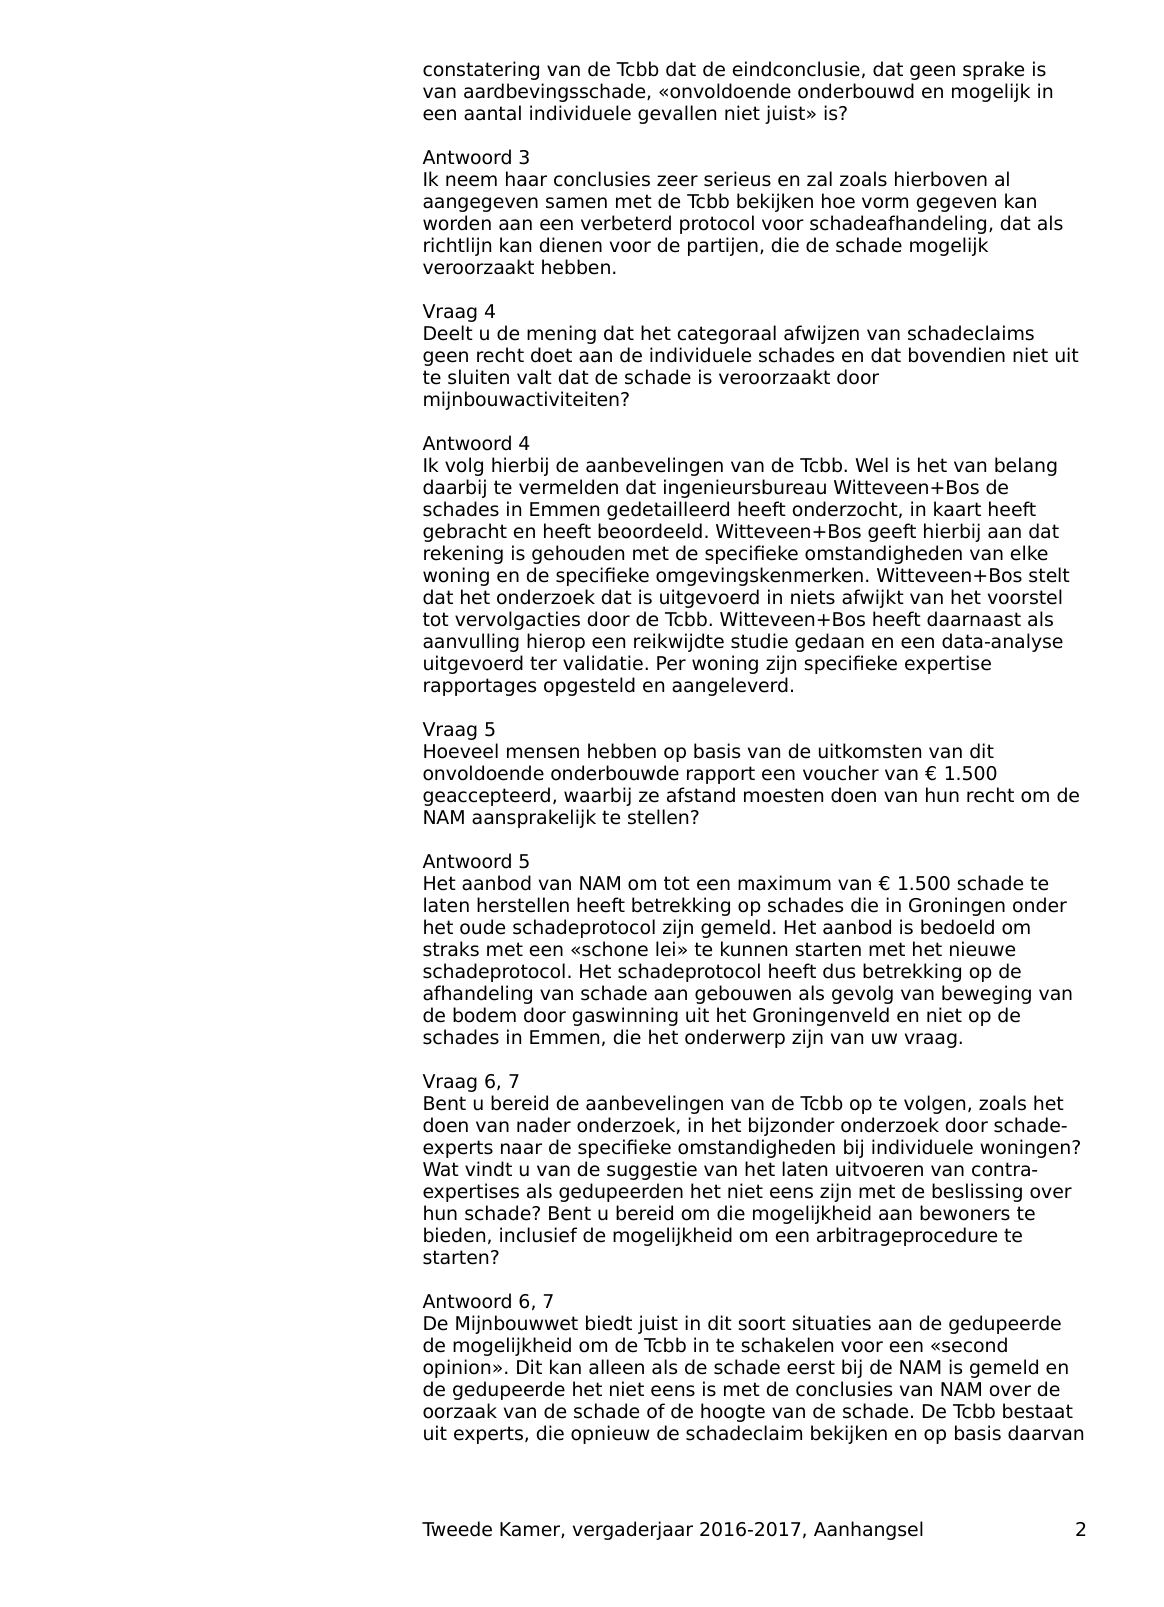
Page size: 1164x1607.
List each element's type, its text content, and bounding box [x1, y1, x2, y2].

text Wat vindt u van de suggestie van het laten uitvoeren van contra-expertises als gedupeerden het niet eens zijn met de beslissing over hun schade? Bent u bereid om die mogelijkheid aan bewoners te bieden, inclusief de mogelijkheid om een arbitrageprocedure te starten? [422, 1159, 1087, 1269]
text constatering van de Tcbb dat de eindconclusie, dat geen sprake is van aardbevingsschade, «onvoldoende onderbouwd en mogelijk in een aantal individuele gevallen niet juist» is? [422, 59, 1087, 125]
text Bent u bereid de aanbevelingen van de Tcbb op te volgen, zoals het doen van nader onderzoek, in het bijzonder onderzoek door schade-experts naar de specifieke omstandigheden bij individuele woningen? [422, 1093, 1087, 1159]
text Deelt u de mening dat het categoraal afwijzen van schadeclaims geen recht doet aan de individuele schades en dat bovendien niet uit te sluiten valt dat de schade is veroorzaakt door mijnbouwactiviteiten? [422, 323, 1087, 411]
text Hoeveel mensen hebben op basis van de uitkomsten van dit onvoldoende onderbouwde rapport een voucher van € 1.500 geaccepteerd, waarbij ze afstand moesten doen van hun recht om de NAM aansprakelijk te stellen? [422, 741, 1087, 829]
text Ik neem haar conclusies zeer serieus en zal zoals hierboven al aangegeven samen met de Tcbb bekijken hoe vorm gegeven kan worden aan een verbeterd protocol voor schadeafhandeling, dat als richtlijn kan dienen voor de partijen, die de schade mogelijk veroorzaakt hebben. [422, 169, 1087, 279]
text Antwoord 3 [422, 147, 1087, 169]
text Vraag 5 [422, 719, 1087, 741]
text De Mijnbouwwet biedt juist in dit soort situaties aan de gedupeerde de mogelijkheid om de Tcbb in te schakelen voor een «second opinion». Dit kan alleen als de schade eerst bij de NAM is gemeld en de gedupeerde het niet eens is met de conclusies van NAM over de oorzaak van de schade of de hoogte van de schade. De Tcbb bestaat uit experts, die opnieuw de schadeclaim bekijken en op basis daarvan [422, 1313, 1087, 1445]
text Vraag 4 [422, 301, 1087, 323]
text Ik volg hierbij de aanbevelingen van de Tcbb. Wel is het van belang daarbij te vermelden dat ingenieursbureau Witteveen+Bos de schades in Emmen gedetailleerd heeft onderzocht, in kaart heeft gebracht en heeft beoordeeld. Witteveen+Bos geeft hierbij aan dat rekening is gehouden met de specifieke omstandigheden van elke woning en de specifieke omgevingskenmerken. Witteveen+Bos stelt dat het onderzoek dat is uitgevoerd in niets afwijkt van het voorstel tot vervolgacties door de Tcbb. Witteveen+Bos heeft daarnaast als aanvulling hierop een reikwijdte studie gedaan en een data-analyse uitgevoerd ter validatie. Per woning zijn specifieke expertise rapportages opgesteld en aangeleverd. [422, 455, 1087, 697]
text Antwoord 4 [422, 433, 1087, 455]
text Vraag 6, 7 [422, 1071, 1087, 1093]
text Antwoord 5 [422, 851, 1087, 873]
text Het aanbod van NAM om tot een maximum van € 1.500 schade te laten herstellen heeft betrekking op schades die in Groningen onder het oude schadeprotocol zijn gemeld. Het aanbod is bedoeld om straks met een «schone lei» te kunnen starten met het nieuwe schadeprotocol. Het schadeprotocol heeft dus betrekking op de afhandeling van schade aan gebouwen als gevolg van beweging van de bodem door gaswinning uit het Groningenveld en niet op de schades in Emmen, die het onderwerp zijn van uw vraag. [422, 873, 1087, 1049]
text Antwoord 6, 7 [422, 1291, 1087, 1313]
